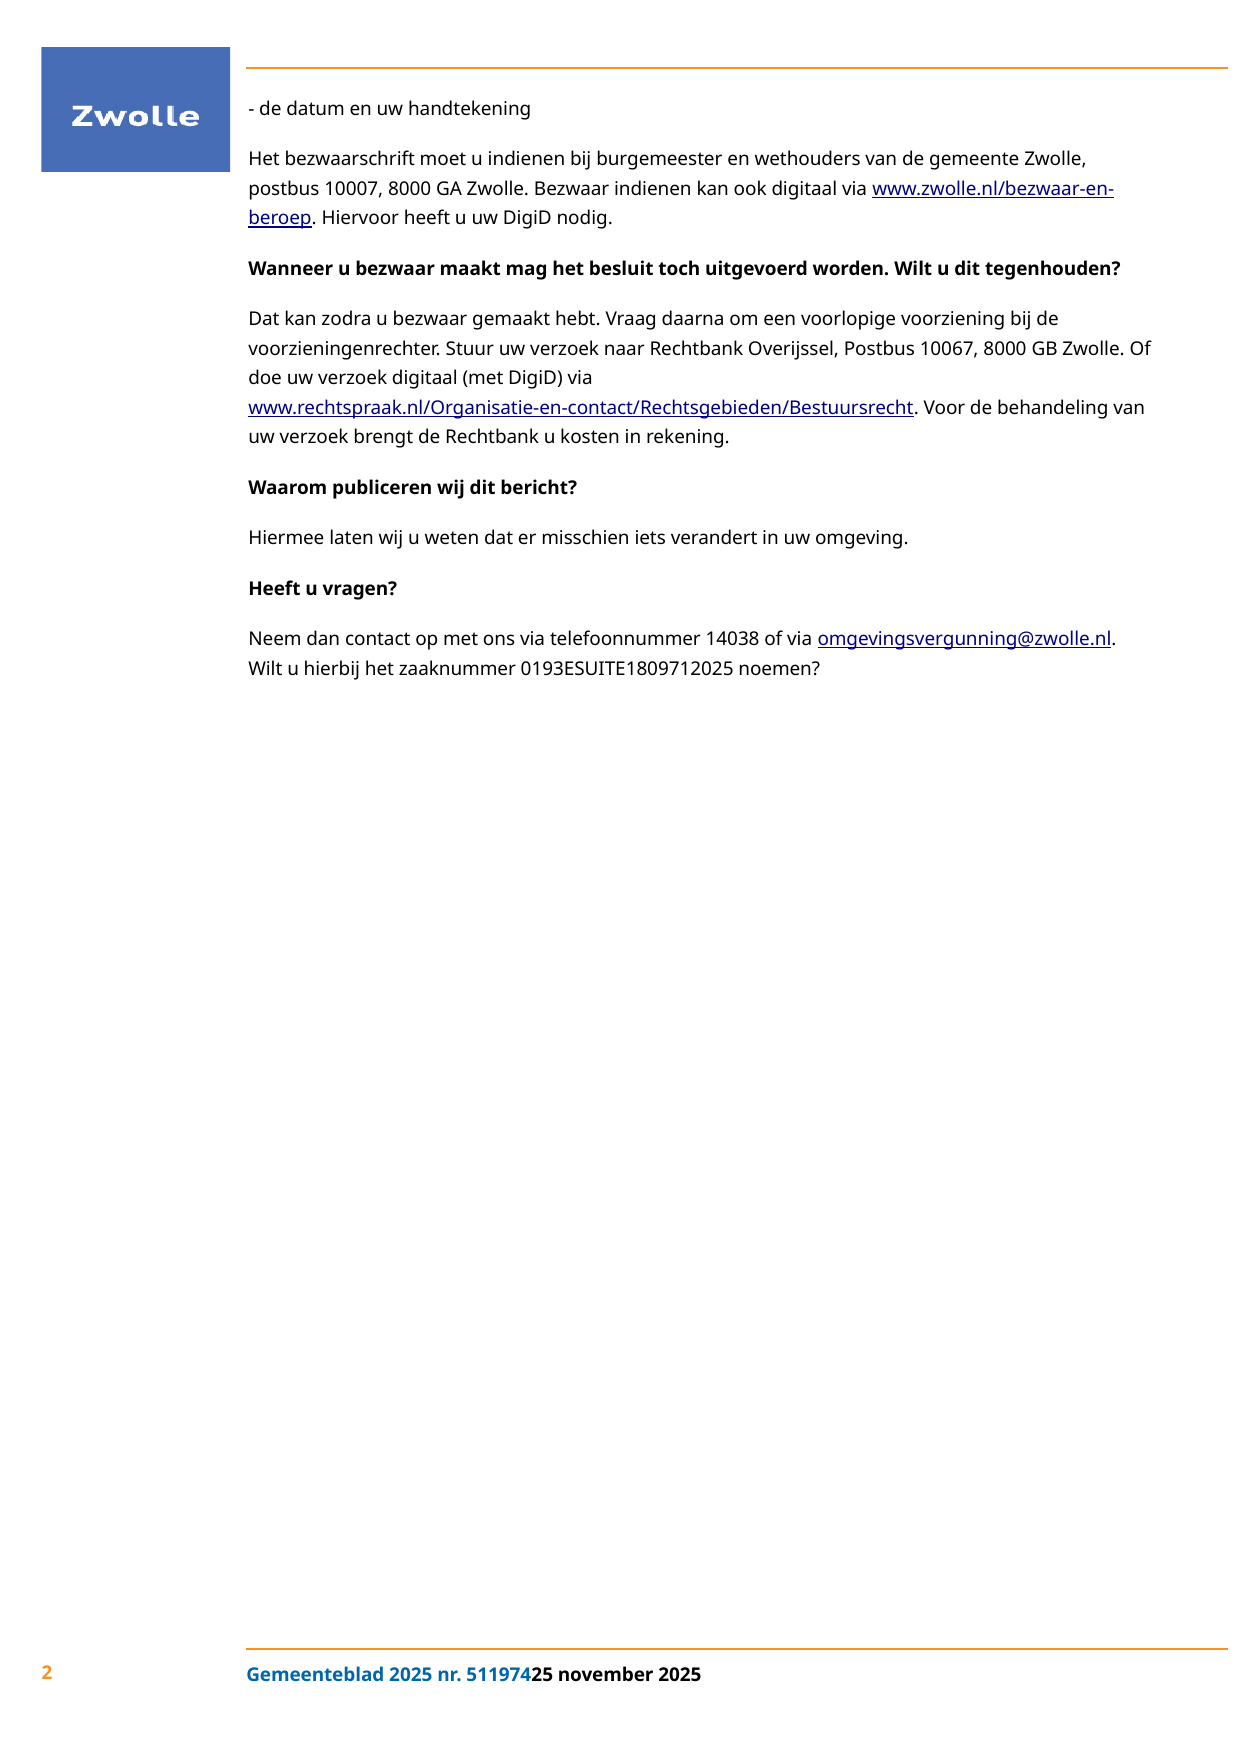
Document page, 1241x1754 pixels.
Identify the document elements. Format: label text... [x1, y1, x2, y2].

text Het bezwaarschrift moet u indienen bij burgemeester en wethouders van de gemeente Zwolle, postbus 10007, 8000 GA Zwolle. Bezwaar indienen kan ook digitaal via www.zwolle.nl/bezwaar-en-beroep. Hiervoor heeft u uw DigiD nodig. [248, 145, 1152, 230]
text Heeft u vragen? [248, 575, 1152, 601]
text Wanneer u bezwaar maakt mag het besluit toch uitgevoerd worden. Wilt u dit tegenhouden? [248, 255, 1152, 281]
text Hiermee laten wij u weten dat er misschien iets verandert in uw omgeving. [248, 524, 1152, 550]
text Dat kan zodra u bezwaar gemaakt hebt. Vraag daarna om een voorlopige voorziening bij de voorzieningenrechter. Stuur uw verzoek naar Rechtbank Overijssel, Postbus 10067, 8000 GB Zwolle. Of doe uw verzoek digitaal (met DigiD) via www.rechtspraak.nl/Organisatie-en-contact/Rechtsgebieden/Bestuursrecht. Voor de behandeling van uw verzoek brengt de Rechtbank u kosten in rekening. [248, 305, 1152, 449]
picture [41, 47, 231, 172]
text Neem dan contact op met ons via telefoonnummer 14038 of via omgevingsvergunning@zwolle.nl. Wilt u hierbij het zaaknummer 0193ESUITE1809712025 noemen? [248, 625, 1152, 681]
text - de datum en uw handtekening [248, 95, 1152, 121]
text Waarom publiceren wij dit bericht? [248, 474, 1152, 500]
